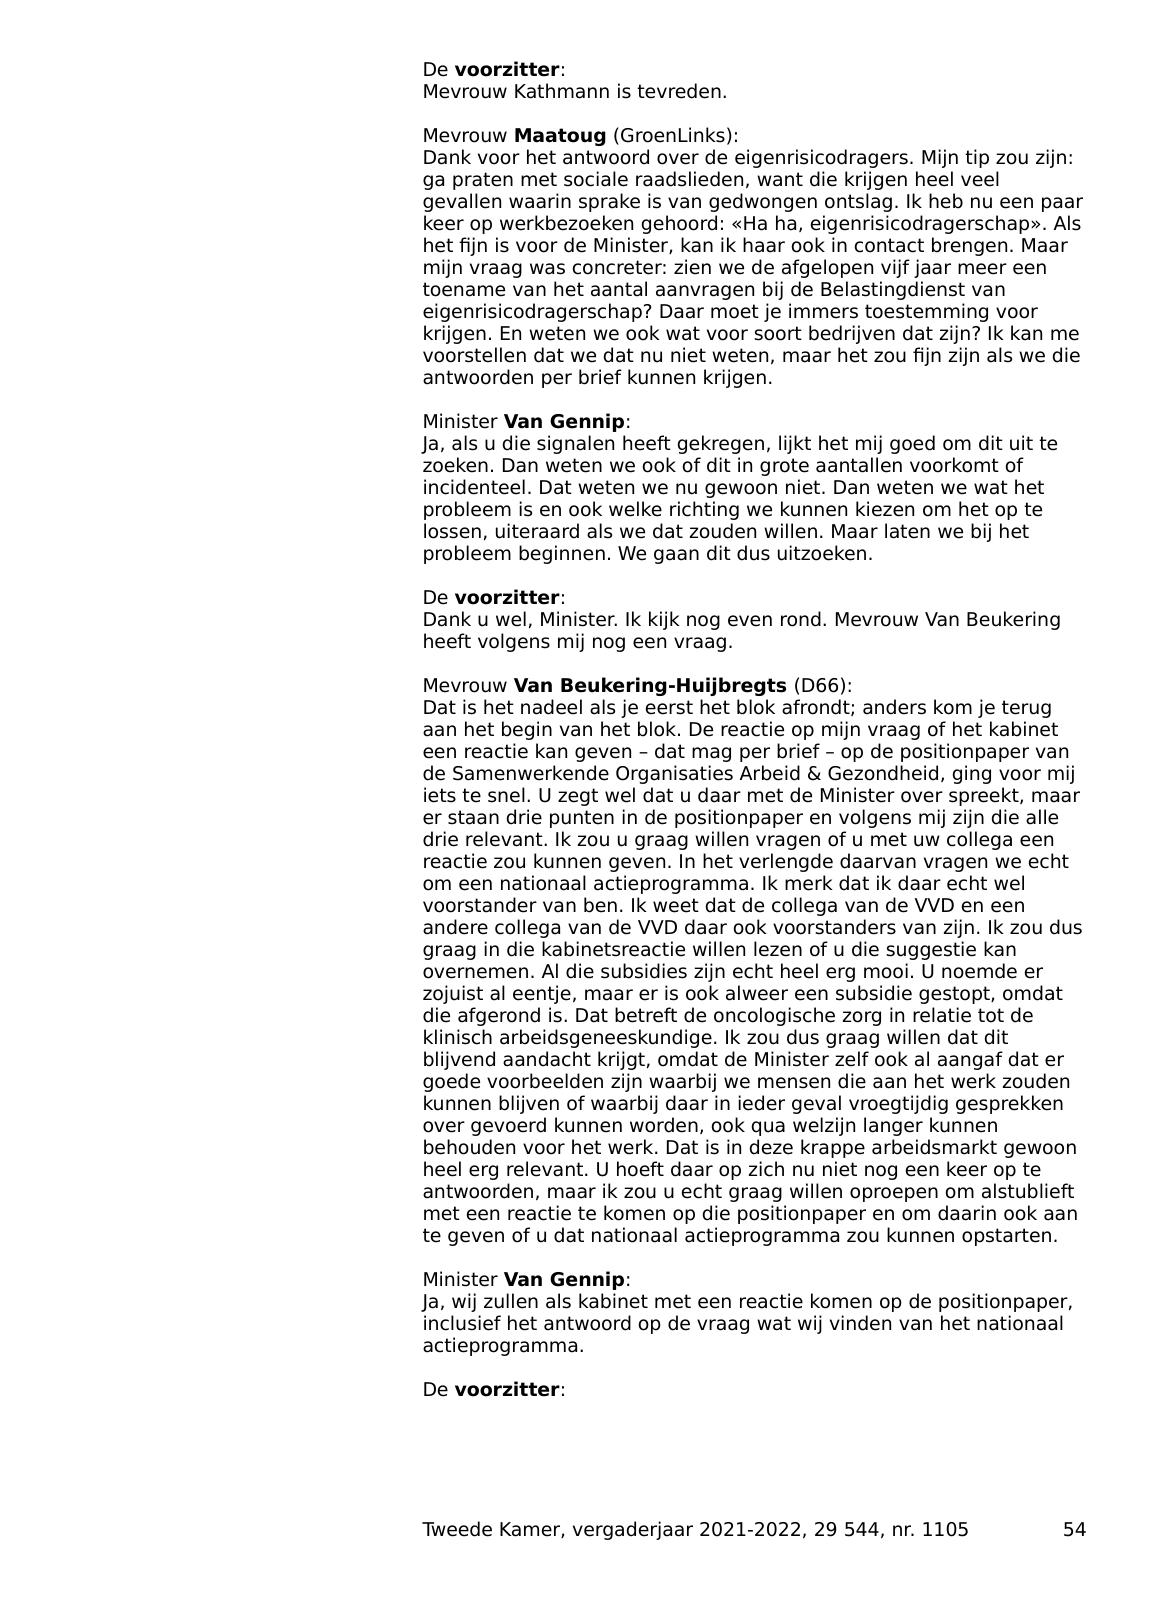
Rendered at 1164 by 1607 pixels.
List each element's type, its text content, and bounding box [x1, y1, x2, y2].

text De voorzitter: [422, 1379, 1087, 1401]
text Dat is het nadeel als je eerst het blok afrondt; anders kom je terug aan het begin van het blok. De reactie op mijn vraag of het kabinet een reactie kan geven – dat mag per brief – op de positionpaper van de Samenwerkende Organisaties Arbeid & Gezondheid, ging voor mij iets te snel. U zegt wel dat u daar met de Minister over spreekt, maar er staan drie punten in de positionpaper en volgens mij zijn die alle drie relevant. Ik zou u graag willen vragen of u met uw collega een reactie zou kunnen geven. In het verlengde daarvan vragen we echt om een nationaal actieprogramma. Ik merk dat ik daar echt wel voorstander van ben. Ik weet dat de collega van de VVD en een andere collega van de VVD daar ook voorstanders van zijn. Ik zou dus graag in die kabinetsreactie willen lezen of u die suggestie kan overnemen. Al die subsidies zijn echt heel erg mooi. U noemde er zojuist al eentje, maar er is ook alweer een subsidie gestopt, omdat die afgerond is. Dat betreft de oncologische zorg in relatie tot de klinisch arbeidsgeneeskundige. Ik zou dus graag willen dat dit blijvend aandacht krijgt, omdat de Minister zelf ook al aangaf dat er goede voorbeelden zijn waarbij we mensen die aan het werk zouden kunnen blijven of waarbij daar in ieder geval vroegtijdig gesprekken over gevoerd kunnen worden, ook qua welzijn langer kunnen behouden voor het werk. Dat is in deze krappe arbeidsmarkt gewoon heel erg relevant. U hoeft daar op zich nu niet nog een keer op te antwoorden, maar ik zou u echt graag willen oproepen om alstublieft met een reactie te komen op die positionpaper en om daarin ook aan te geven of u dat nationaal actieprogramma zou kunnen opstarten. [422, 697, 1087, 1247]
text De voorzitter: [422, 59, 1087, 81]
text Dank u wel, Minister. Ik kijk nog even rond. Mevrouw Van Beukering heeft volgens mij nog een vraag. [422, 609, 1087, 653]
text Minister Van Gennip: [422, 1269, 1087, 1291]
text Mevrouw Kathmann is tevreden. [422, 81, 1087, 103]
text Minister Van Gennip: [422, 411, 1087, 433]
text Ja, wij zullen als kabinet met een reactie komen op de positionpaper, inclusief het antwoord op de vraag wat wij vinden van het nationaal actieprogramma. [422, 1291, 1087, 1357]
text Dank voor het antwoord over de eigenrisicodragers. Mijn tip zou zijn: ga praten met sociale raadslieden, want die krijgen heel veel gevallen waarin sprake is van gedwongen ontslag. Ik heb nu een paar keer op werkbezoeken gehoord: «Ha ha, eigenrisicodragerschap». Als het fijn is voor de Minister, kan ik haar ook in contact brengen. Maar mijn vraag was concreter: zien we de afgelopen vijf jaar meer een toename van het aantal aanvragen bij de Belastingdienst van eigenrisicodragerschap? Daar moet je immers toestemming voor krijgen. En weten we ook wat voor soort bedrijven dat zijn? Ik kan me voorstellen dat we dat nu niet weten, maar het zou fijn zijn als we die antwoorden per brief kunnen krijgen. [422, 147, 1087, 389]
text De voorzitter: [422, 587, 1087, 609]
text Mevrouw Maatoug (GroenLinks): [422, 125, 1087, 147]
text Mevrouw Van Beukering-Huijbregts (D66): [422, 675, 1087, 697]
text Ja, als u die signalen heeft gekregen, lijkt het mij goed om dit uit te zoeken. Dan weten we ook of dit in grote aantallen voorkomt of incidenteel. Dat weten we nu gewoon niet. Dan weten we wat het probleem is en ook welke richting we kunnen kiezen om het op te lossen, uiteraard als we dat zouden willen. Maar laten we bij het probleem beginnen. We gaan dit dus uitzoeken. [422, 433, 1087, 565]
